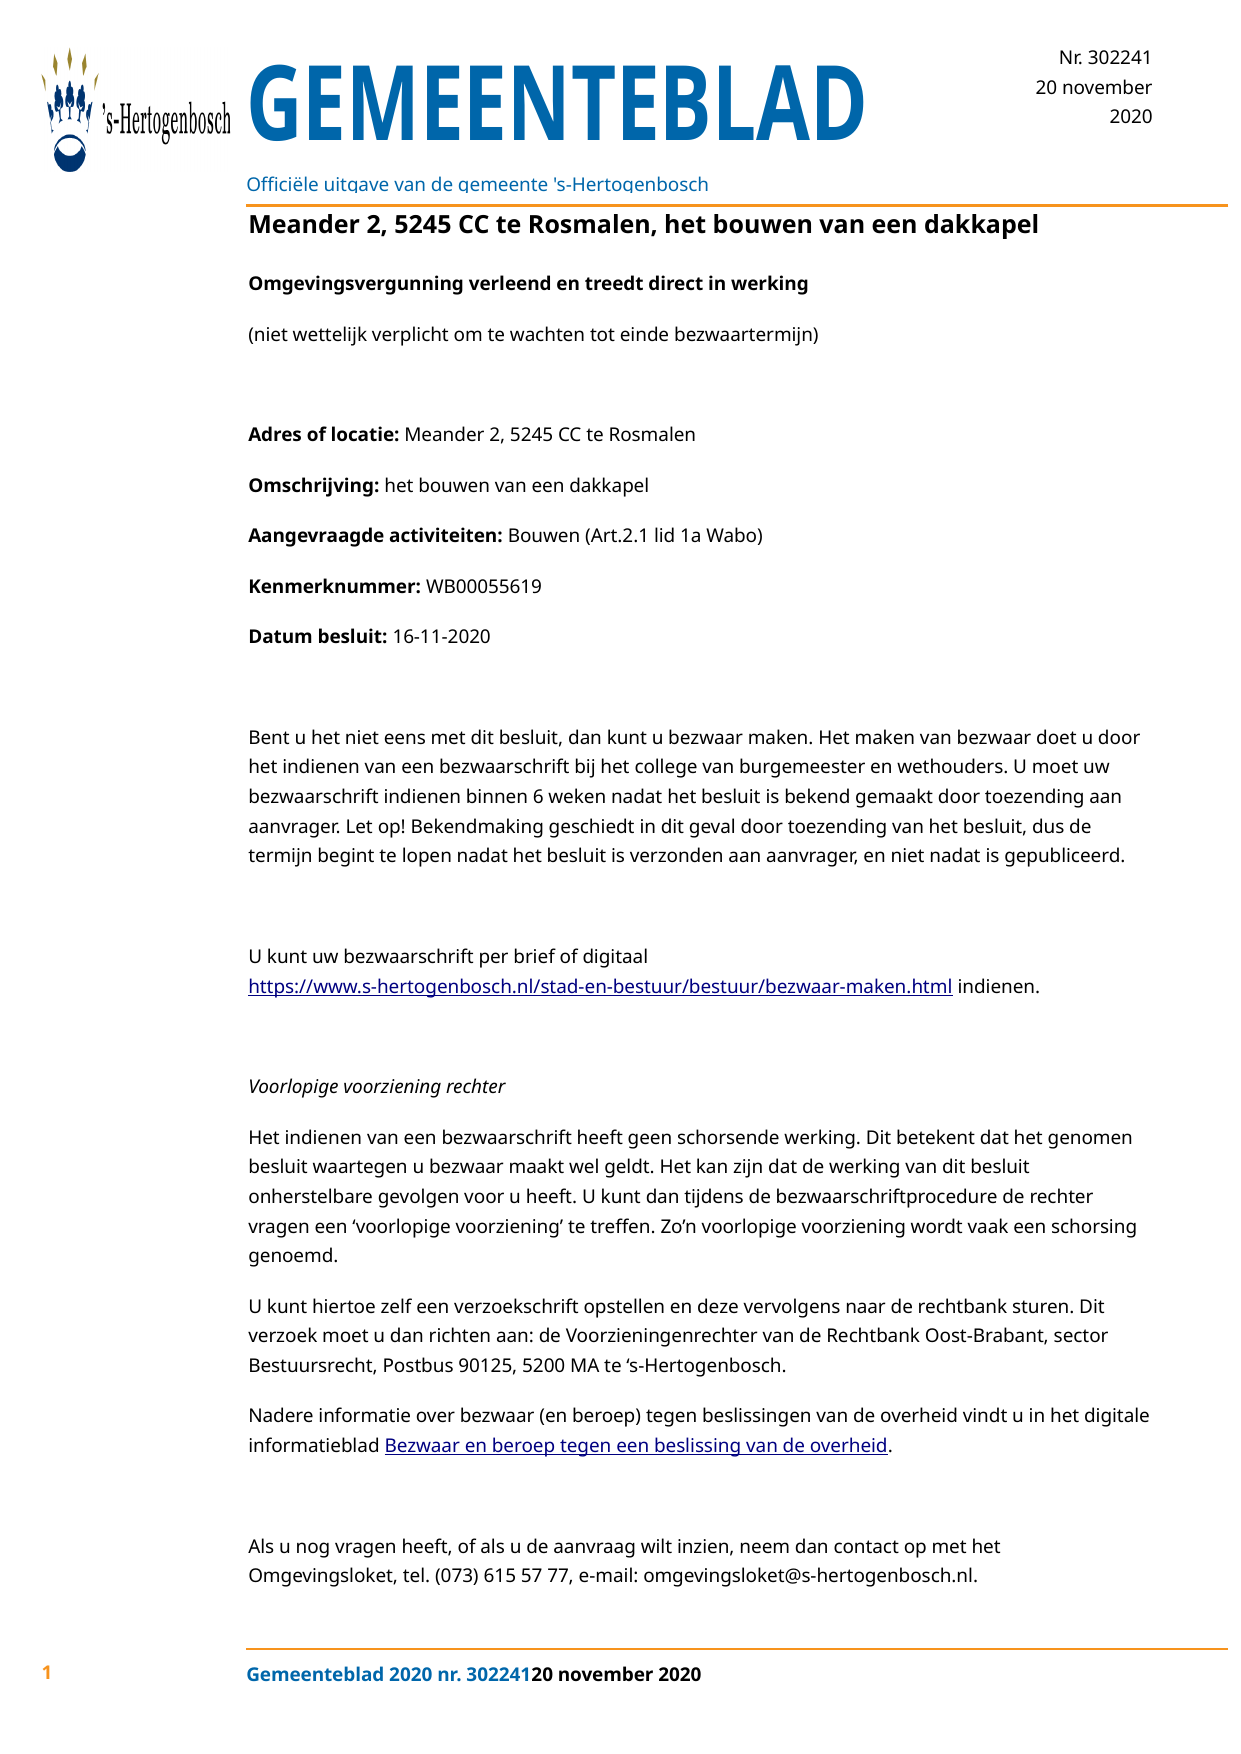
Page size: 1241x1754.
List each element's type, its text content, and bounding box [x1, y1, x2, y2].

text Adres of locatie: Meander 2, 5245 CC te Rosmalen [248, 422, 1152, 447]
text U kunt hiertoe zelf een verzoekschrift opstellen en deze vervolgens naar de rechtbank sturen. Dit verzoek moet u dan richten aan: de Voorzieningenrechter van de Rechtbank Oost-Brabant, sector Bestuursrecht, Postbus 90125, 5200 MA te ‘s-Hertogenbosch. [248, 1293, 1152, 1378]
text Omgevingsvergunning verleend en treedt direct in werking [248, 270, 1152, 296]
text Omschrijving: het bouwen van een dakkapel [248, 472, 1152, 498]
text (niet wettelijk verplicht om te wachten tot einde bezwaartermijn) [248, 321, 1152, 346]
text Aangevraagde activiteiten: Bouwen (Art.2.1 lid 1a Wabo) [248, 522, 1152, 548]
text Bent u het niet eens met dit besluit, dan kunt u bezwaar maken. Het maken van bezwaar doet u door het indienen van een bezwaarschrift bij het college van burgemeester en wethouders. U moet uw bezwaarschrift indienen binnen 6 weken nadat het besluit is bekend gemaakt door toezending aan aanvrager. Let op! Bekendmaking geschiedt in dit geval door toezending van het besluit, dus de termijn begint te lopen nadat het besluit is verzonden aan aanvrager, en niet nadat is gepubliceerd. [248, 724, 1152, 868]
picture [41, 47, 231, 172]
text Datum besluit: 16-11-2020 [248, 623, 1152, 649]
text U kunt uw bezwaarschrift per brief of digitaal https://www.s-hertogenbosch.nl/stad-en-bestuur/bestuur/bezwaar-maken.html indienen. [248, 943, 1152, 998]
text Nadere informatie over bezwaar (en beroep) tegen beslissingen van de overheid vindt u in het digitale informatieblad Bezwaar en beroep tegen een beslissing van de overheid. [248, 1402, 1152, 1458]
text Meander 2, 5245 CC te Rosmalen, het bouwen van een dakkapel [248, 207, 1152, 241]
text Als u nog vragen heeft, of als u de aanvraag wilt inzien, neem dan contact op met het Omgevingsloket, tel. (073) 615 57 77, e-mail: omgevingsloket@s-hertogenbosch.nl. [248, 1533, 1152, 1588]
text Het indienen van een bezwaarschrift heeft geen schorsende werking. Dit betekent dat het genomen besluit waartegen u bezwaar maakt wel geldt. Het kan zijn dat de werking van dit besluit onherstelbare gevolgen voor u heeft. U kunt dan tijdens de bezwaarschriftprocedure de rechter vragen een ‘voorlopige voorziening’ te treffen. Zo’n voorlopige voorziening wordt vaak een schorsing genoemd. [248, 1124, 1152, 1268]
text Voorlopige voorziening rechter [248, 1074, 1152, 1099]
text Kenmerknummer: WB00055619 [248, 573, 1152, 598]
